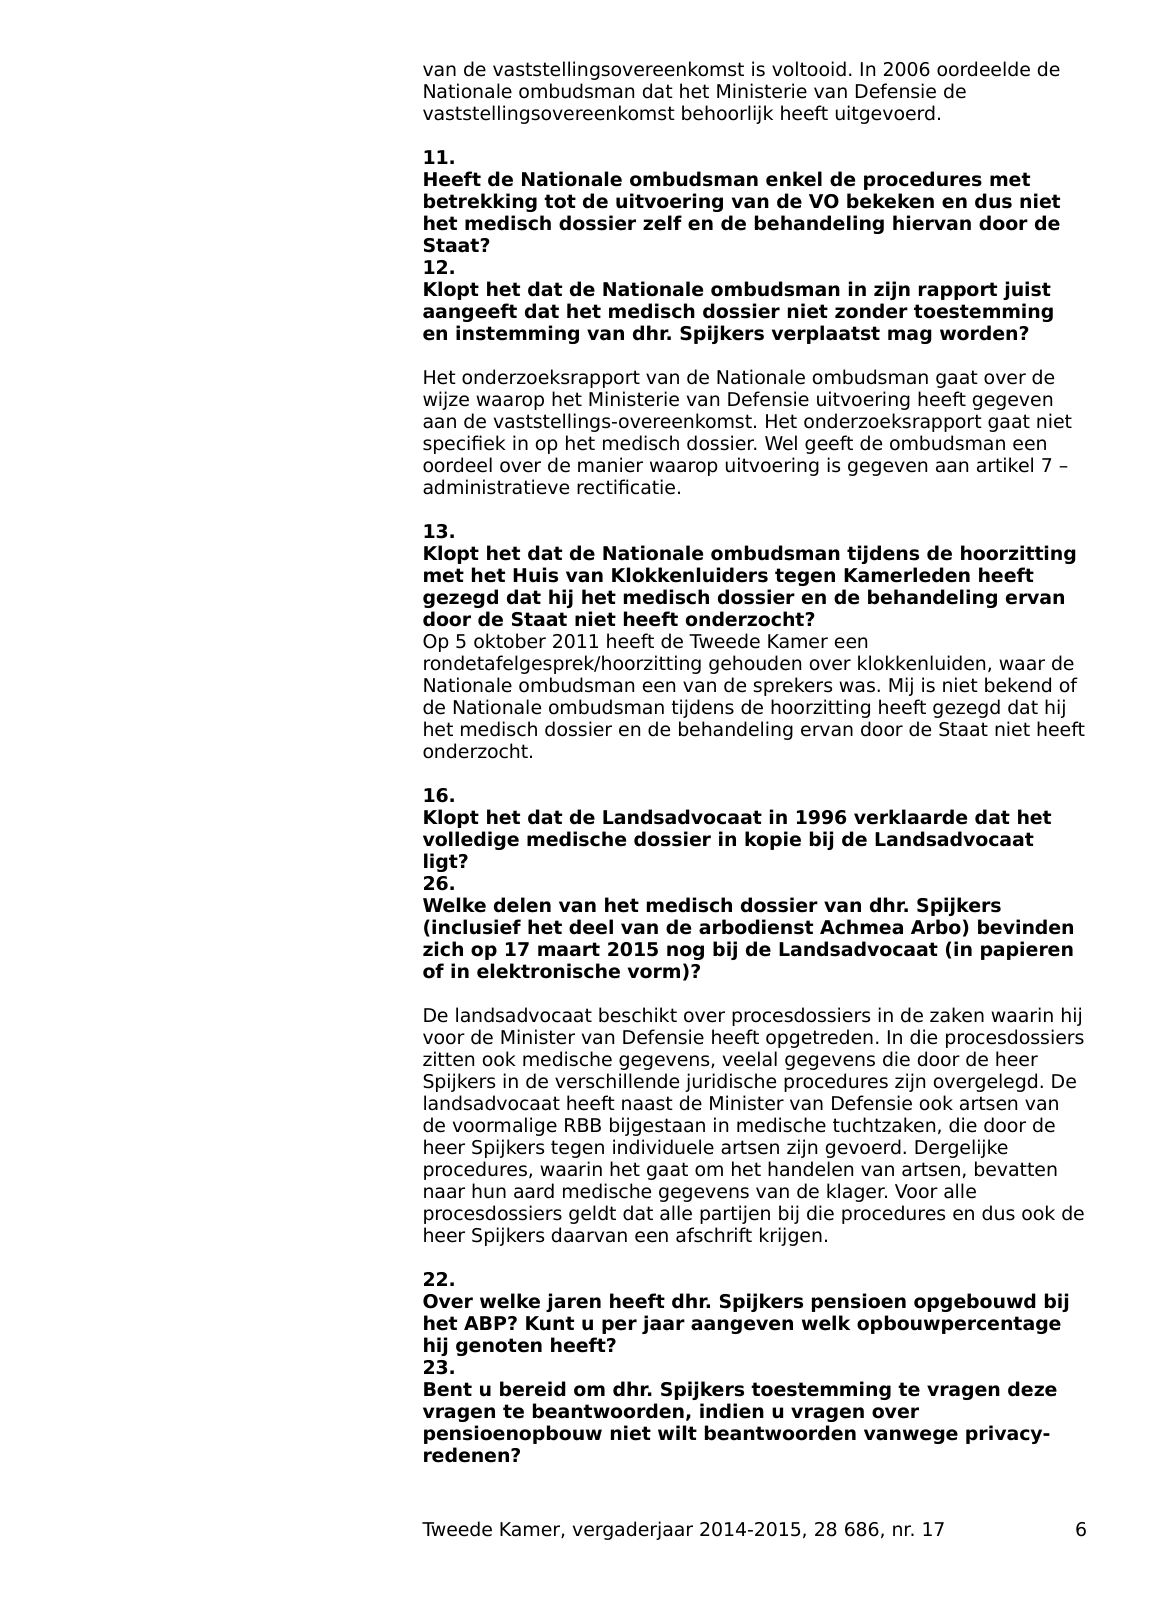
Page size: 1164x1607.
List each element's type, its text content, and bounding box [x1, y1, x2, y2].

text Welke delen van het medisch dossier van dhr. Spijkers (inclusief het deel van de arbodienst Achmea Arbo) bevinden zich op 17 maart 2015 nog bij de Landsadvocaat (in papieren of in elektronische vorm)? [422, 895, 1087, 983]
text 16. [422, 785, 1087, 807]
text Bent u bereid om dhr. Spijkers toestemming te vragen deze vragen te beantwoorden, indien u vragen over pensioenopbouw niet wilt beantwoorden vanwege privacy-redenen? [422, 1379, 1087, 1467]
text Heeft de Nationale ombudsman enkel de procedures met betrekking tot de uitvoering van de VO bekeken en dus niet het medisch dossier zelf en de behandeling hiervan door de Staat? [422, 169, 1087, 257]
text De landsadvocaat beschikt over procesdossiers in de zaken waarin hij voor de Minister van Defensie heeft opgetreden. In die procesdossiers zitten ook medische gegevens, veelal gegevens die door de heer Spijkers in de verschillende juridische procedures zijn overgelegd. De landsadvocaat heeft naast de Minister van Defensie ook artsen van de voormalige RBB bijgestaan in medische tuchtzaken, die door de heer Spijkers tegen individuele artsen zijn gevoerd. Dergelijke procedures, waarin het gaat om het handelen van artsen, bevatten naar hun aard medische gegevens van de klager. Voor alle procesdossiers geldt dat alle partijen bij die procedures en dus ook de heer Spijkers daarvan een afschrift krijgen. [422, 1005, 1087, 1247]
text Over welke jaren heeft dhr. Spijkers pensioen opgebouwd bij het ABP? Kunt u per jaar aangeven welk opbouwpercentage hij genoten heeft? [422, 1291, 1087, 1357]
text Klopt het dat de Landsadvocaat in 1996 verklaarde dat het volledige medische dossier in kopie bij de Landsadvocaat ligt? [422, 807, 1087, 873]
text 11. [422, 147, 1087, 169]
text Klopt het dat de Nationale ombudsman tijdens de hoorzitting met het Huis van Klokkenluiders tegen Kamerleden heeft gezegd dat hij het medisch dossier en de behandeling ervan door de Staat niet heeft onderzocht? [422, 543, 1087, 631]
text Het onderzoeksrapport van de Nationale ombudsman gaat over de wijze waarop het Ministerie van Defensie uitvoering heeft gegeven aan de vaststellings-overeenkomst. Het onderzoeksrapport gaat niet specifiek in op het medisch dossier. Wel geeft de ombudsman een oordeel over de manier waarop uitvoering is gegeven aan artikel 7 – administratieve rectificatie. [422, 367, 1087, 499]
text Op 5 oktober 2011 heeft de Tweede Kamer een rondetafelgesprek/hoorzitting gehouden over klokkenluiden, waar de Nationale ombudsman een van de sprekers was. Mij is niet bekend of de Nationale ombudsman tijdens de hoorzitting heeft gezegd dat hij het medisch dossier en de behandeling ervan door de Staat niet heeft onderzocht. [422, 631, 1087, 763]
text 13. [422, 521, 1087, 543]
text 22. [422, 1269, 1087, 1291]
text 12. [422, 257, 1087, 279]
text van de vaststellingsovereenkomst is voltooid. In 2006 oordeelde de Nationale ombudsman dat het Ministerie van Defensie de vaststellingsovereenkomst behoorlijk heeft uitgevoerd. [422, 59, 1087, 125]
text Klopt het dat de Nationale ombudsman in zijn rapport juist aangeeft dat het medisch dossier niet zonder toestemming en instemming van dhr. Spijkers verplaatst mag worden? [422, 279, 1087, 345]
text 26. [422, 873, 1087, 895]
text 23. [422, 1357, 1087, 1379]
